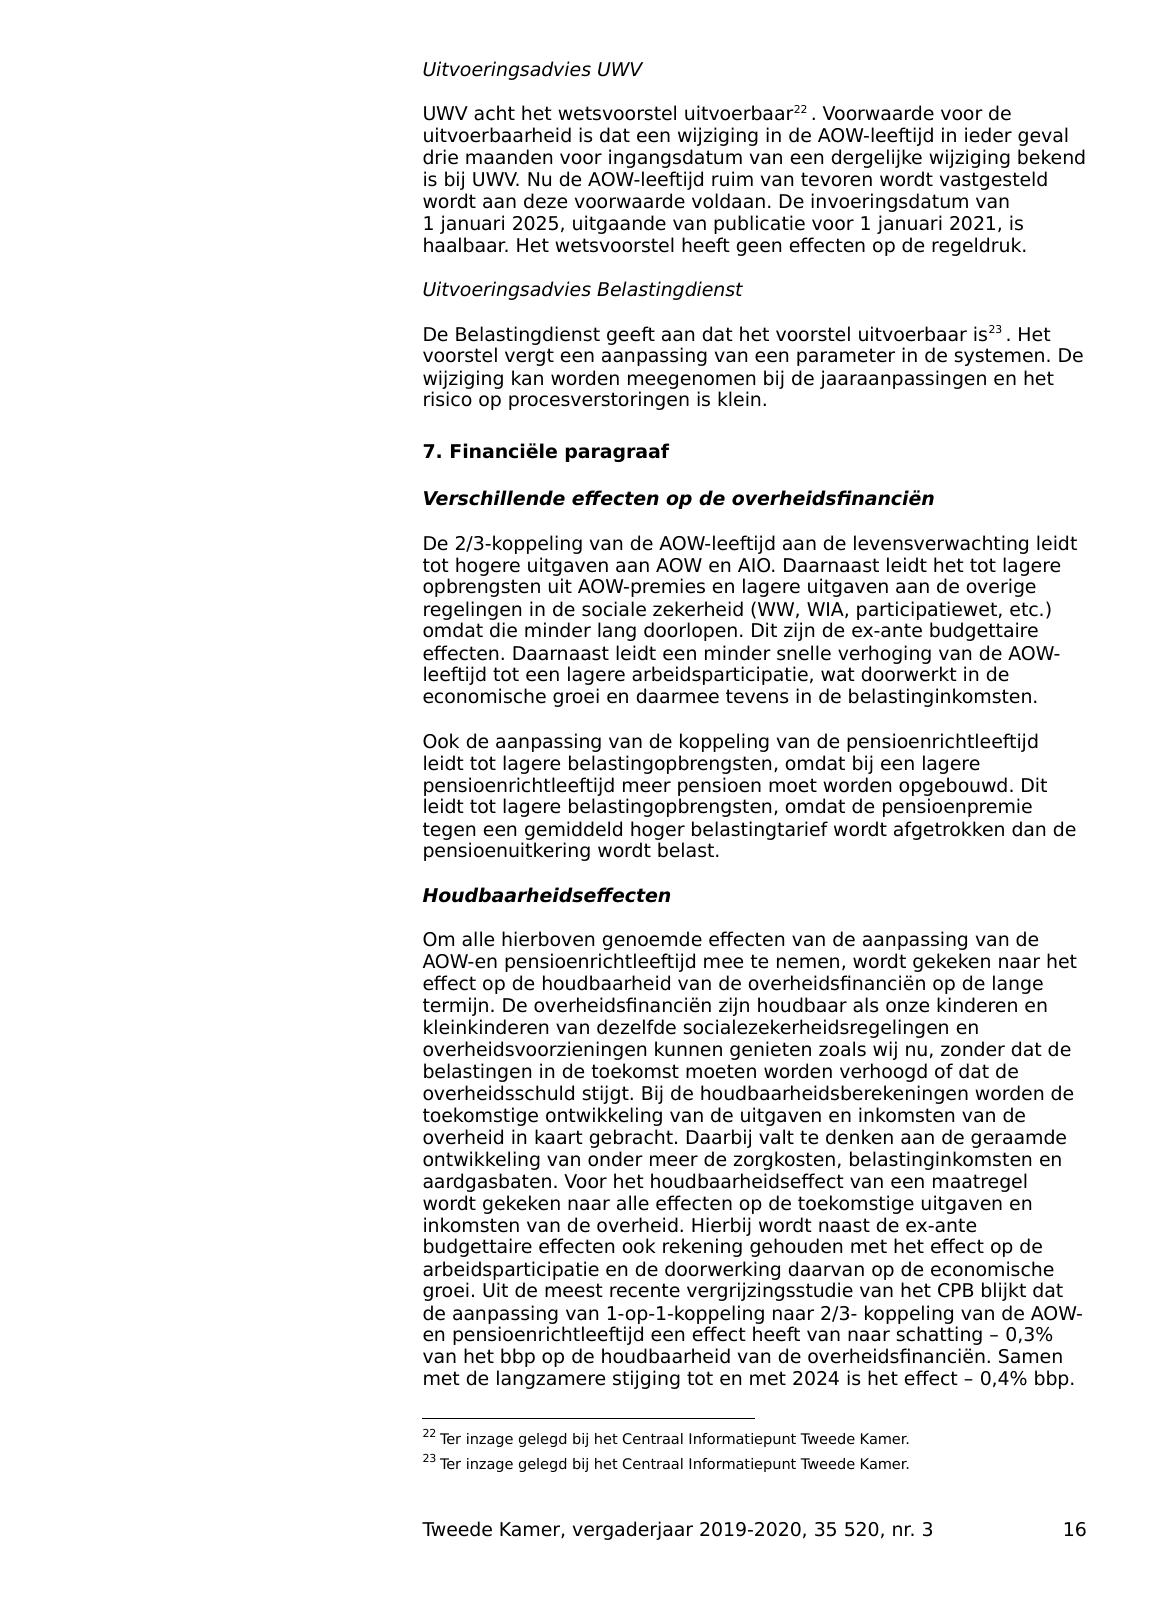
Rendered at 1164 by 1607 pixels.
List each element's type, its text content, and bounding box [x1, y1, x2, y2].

subtitle 7. Financiële paragraaf [422, 441, 1087, 463]
text Ter inzage gelegd bij het Centraal Informatiepunt Tweede Kamer. [422, 1452, 1087, 1474]
subtitle Uitvoeringsadvies UWV [422, 59, 1087, 81]
subtitle Houdbaarheidseffecten [422, 884, 1087, 907]
text De Belastingdienst geeft aan dat het voorstel uitvoerbaar is. Het voorstel vergt een aanpassing van een parameter in de systemen. De wijziging kan worden meegenomen bij de jaaraanpassingen en het risico op procesverstoringen is klein. [422, 323, 1087, 411]
text Ook de aanpassing van de koppeling van de pensioenrichtleeftijd leidt tot lagere belastingopbrengsten, omdat bij een lagere pensioenrichtleeftijd meer pensioen moet worden opgebouwd. Dit leidt tot lagere belastingopbrengsten, omdat de pensioenpremie tegen een gemiddeld hoger belastingtarief wordt afgetrokken dan de pensioenuitkering wordt belast. [422, 731, 1087, 862]
text Om alle hierboven genoemde effecten van de aanpassing van de AOW-en pensioenrichtleeftijd mee te nemen, wordt gekeken naar het effect op de houdbaarheid van de overheidsfinanciën op de lange termijn. De overheidsfinanciën zijn houdbaar als onze kinderen en kleinkinderen van dezelfde socialezekerheidsregelingen en overheidsvoorzieningen kunnen genieten zoals wij nu, zonder dat de belastingen in de toekomst moeten worden verhoogd of dat de overheidsschuld stijgt. Bij de houdbaarheidsberekeningen worden de toekomstige ontwikkeling van de uitgaven en inkomsten van de overheid in kaart gebracht. Daarbij valt te denken aan de geraamde ontwikkeling van onder meer de zorgkosten, belastinginkomsten en aardgasbaten. Voor het houdbaarheidseffect van een maatregel wordt gekeken naar alle effecten op de toekomstige uitgaven en inkomsten van de overheid. Hierbij wordt naast de ex-ante budgettaire effecten ook rekening gehouden met het effect op de arbeidsparticipatie en de doorwerking daarvan op de economische groei. Uit de meest recente vergrijzingsstudie van het CPB blijkt dat de aanpassing van 1-op-1-koppeling naar 2/3- koppeling van de AOW-en pensioenrichtleeftijd een effect heeft van naar schatting – 0,3% van het bbp op de houdbaarheid van de overheidsfinanciën. Samen met de langzamere stijging tot en met 2024 is het effect – 0,4% bbp. [422, 929, 1087, 1390]
subtitle Verschillende effecten op de overheidsfinanciën [422, 488, 1087, 510]
text Ter inzage gelegd bij het Centraal Informatiepunt Tweede Kamer. [422, 1427, 1087, 1449]
text De 2/3-koppeling van de AOW-leeftijd aan de levensverwachting leidt tot hogere uitgaven aan AOW en AIO. Daarnaast leidt het tot lagere opbrengsten uit AOW-premies en lagere uitgaven aan de overige regelingen in de sociale zekerheid (WW, WIA, participatiewet, etc.) omdat die minder lang doorlopen. Dit zijn de ex-ante budgettaire effecten. Daarnaast leidt een minder snelle verhoging van de AOW-leeftijd tot een lagere arbeidsparticipatie, wat doorwerkt in de economische groei en daarmee tevens in de belastinginkomsten. [422, 532, 1087, 708]
subtitle Uitvoeringsadvies Belastingdienst [422, 279, 1087, 301]
text UWV acht het wetsvoorstel uitvoerbaar. Voorwaarde voor de uitvoerbaarheid is dat een wijziging in de AOW-leeftijd in ieder geval drie maanden voor ingangsdatum van een dergelijke wijziging bekend is bij UWV. Nu de AOW-leeftijd ruim van tevoren wordt vastgesteld wordt aan deze voorwaarde voldaan. De invoeringsdatum van 1 januari 2025, uitgaande van publicatie voor 1 januari 2021, is haalbaar. Het wetsvoorstel heeft geen effecten op de regeldruk. [422, 103, 1087, 257]
